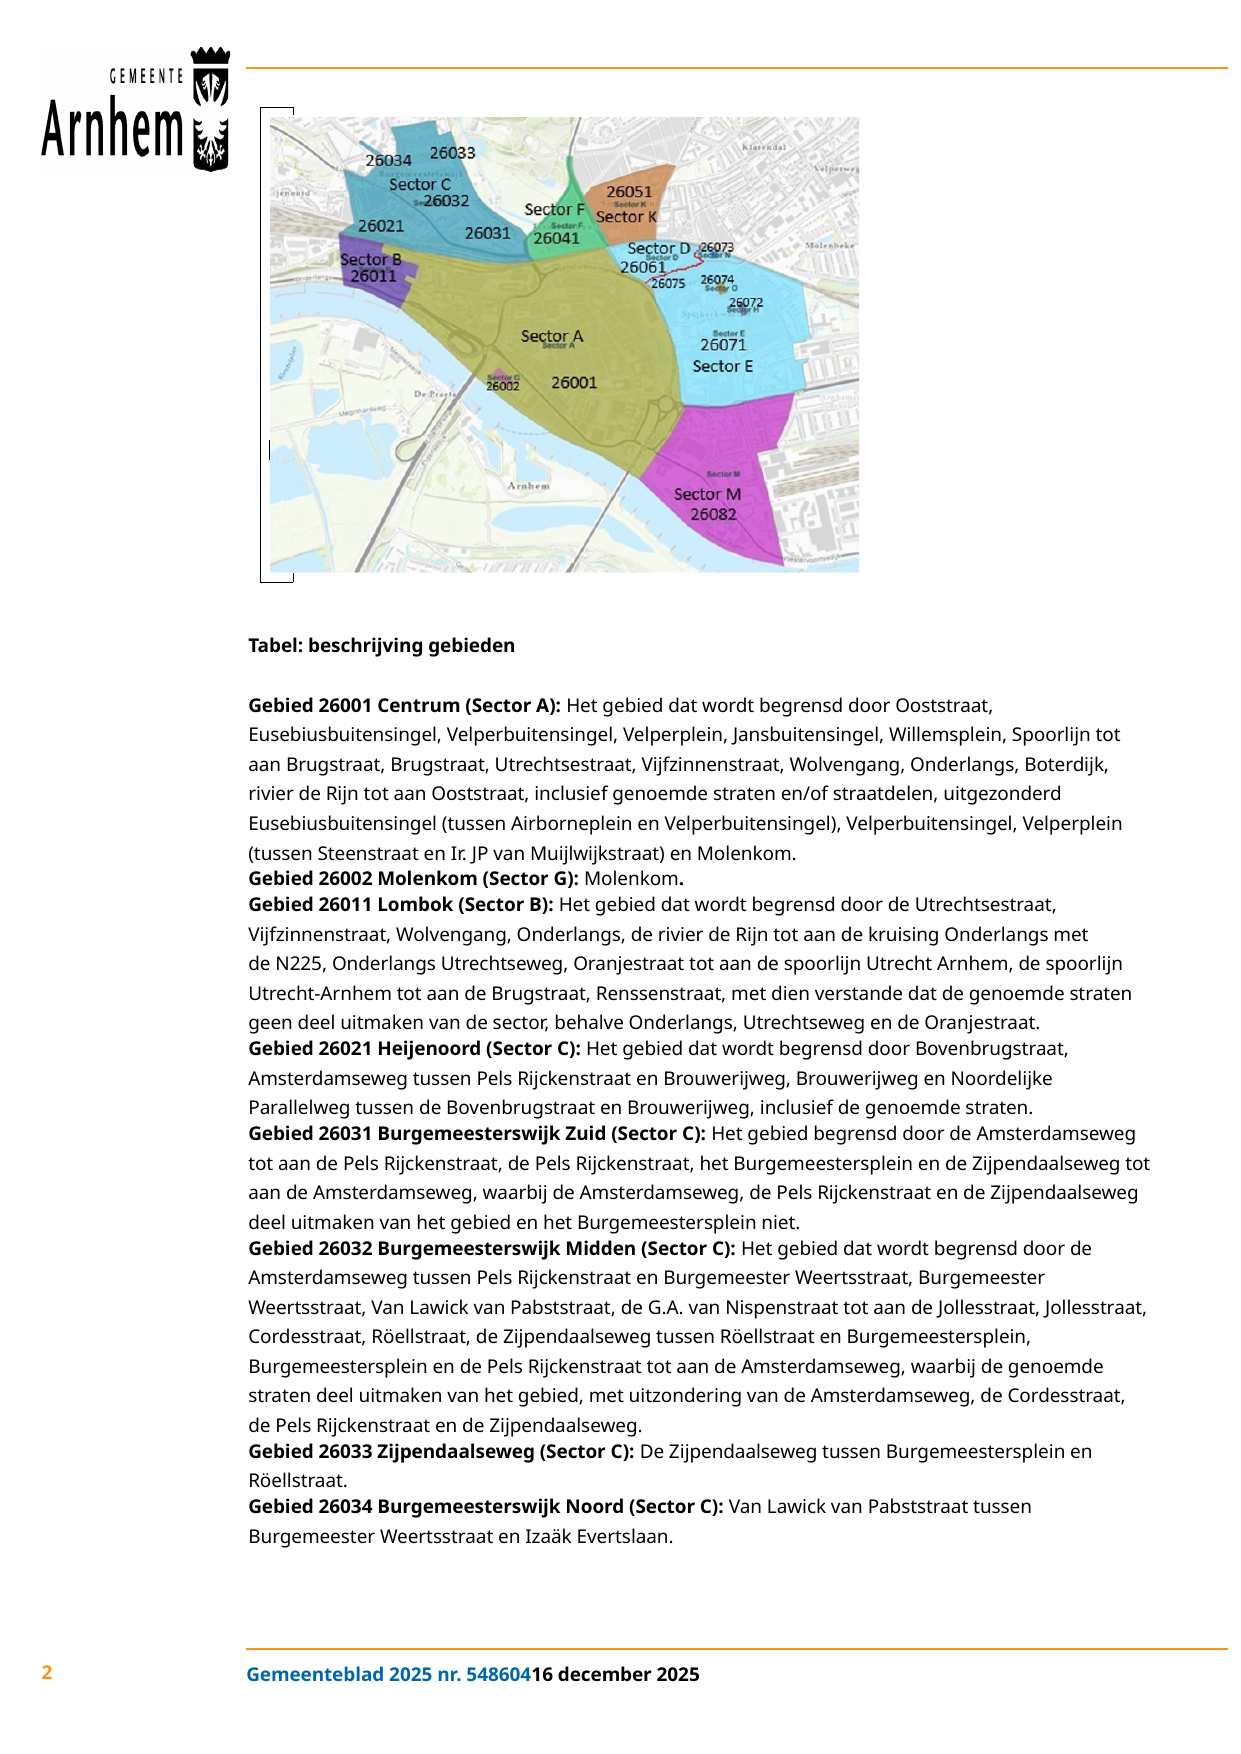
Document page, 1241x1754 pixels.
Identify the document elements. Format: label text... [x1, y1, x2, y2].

table_cell Gebied 26031 Burgemeesterswijk Zuid (Sector C): Het gebied begrensd door de Amsterdamseweg tot aan de Pels Rijckenstraat, de Pels Rijckenstraat, het Burgemeestersplein en de Zijpendaalseweg tot aan de Amsterdamseweg, waarbij de Amsterdamseweg, de Pels Rijckenstraat en de Zijpendaalseweg deel uitmaken van het gebied en het Burgemeestersplein niet. [248, 1120, 1152, 1235]
table_cell Gebied 26021 Heijenoord (Sector C): Het gebied dat wordt begrensd door Bovenbrugstraat, Amsterdamseweg tussen Pels Rijckenstraat en Brouwerijweg, Brouwerijweg en Noordelijke Parallelweg tussen de Bovenbrugstraat en Brouwerijweg, inclusief de genoemde straten. [248, 1035, 1152, 1120]
table_cell Gebied 26034 Burgemeesterswijk Noord (Sector C): Van Lawick van Pabststraat tussen Burgemeester Weertsstraat en Izaäk Evertslaan. [248, 1493, 1152, 1548]
picture [41, 47, 231, 172]
table_cell Gebied 26011 Lombok (Sector B): Het gebied dat wordt begrensd door de Utrechtsestraat, Vijfzinnenstraat, Wolvengang, Onderlangs, de rivier de Rijn tot aan de kruising Onderlangs met de N225, Onderlangs Utrechtseweg, Oranjestraat tot aan de spoorlijn Utrecht Arnhem, de spoorlijn Utrecht-Arnhem tot aan de Brugstraat, Renssenstraat, met dien verstande dat de genoemde straten geen deel uitmaken van de sector, behalve Onderlangs, Utrechtseweg en de Oranjestraat. [248, 891, 1152, 1035]
text Tabel: beschrijving gebieden [248, 633, 1152, 658]
picture [268, 115, 860, 573]
table_cell Gebied 26032 Burgemeesterswijk Midden (Sector C): Het gebied dat wordt begrensd door de Amsterdamseweg tussen Pels Rijckenstraat en Burgemeester Weertsstraat, Burgemeester Weertsstraat, Van Lawick van Pabststraat, de G.A. van Nispenstraat tot aan de Jollesstraat, Jollesstraat, Cordesstraat, Röellstraat, de Zijpendaalseweg tussen Röellstraat en Burgemeestersplein, Burgemeestersplein en de Pels Rijckenstraat tot aan de Amsterdamseweg, waarbij de genoemde straten deel uitmaken van het gebied, met uitzondering van de Amsterdamseweg, de Cordesstraat, de Pels Rijckenstraat en de Zijpendaalseweg. [248, 1235, 1152, 1438]
table_header Gebied 26001 Centrum (Sector A): Het gebied dat wordt begrensd door Ooststraat, Eusebiusbuitensingel, Velperbuitensingel, Velperplein, Jansbuitensingel, Willemsplein, Spoorlijn tot aan Brugstraat, Brugstraat, Utrechtsestraat, Vijfzinnenstraat, Wolvengang, Onderlangs, Boterdijk, rivier de Rijn tot aan Ooststraat, inclusief genoemde straten en/of straatdelen, uitgezonderd Eusebiusbuitensingel (tussen Airborneplein en Velperbuitensingel), Velperbuitensingel, Velperplein (tussen Steenstraat en Ir. JP van Muijlwijkstraat) en Molenkom. [248, 692, 1152, 866]
table_cell Gebied 26002 Molenkom (Sector G): Molenkom. [248, 866, 1152, 891]
table_cell Gebied 26033 Zijpendaalseweg (Sector C): De Zijpendaalseweg tussen Burgemeestersplein en Röellstraat. [248, 1438, 1152, 1493]
